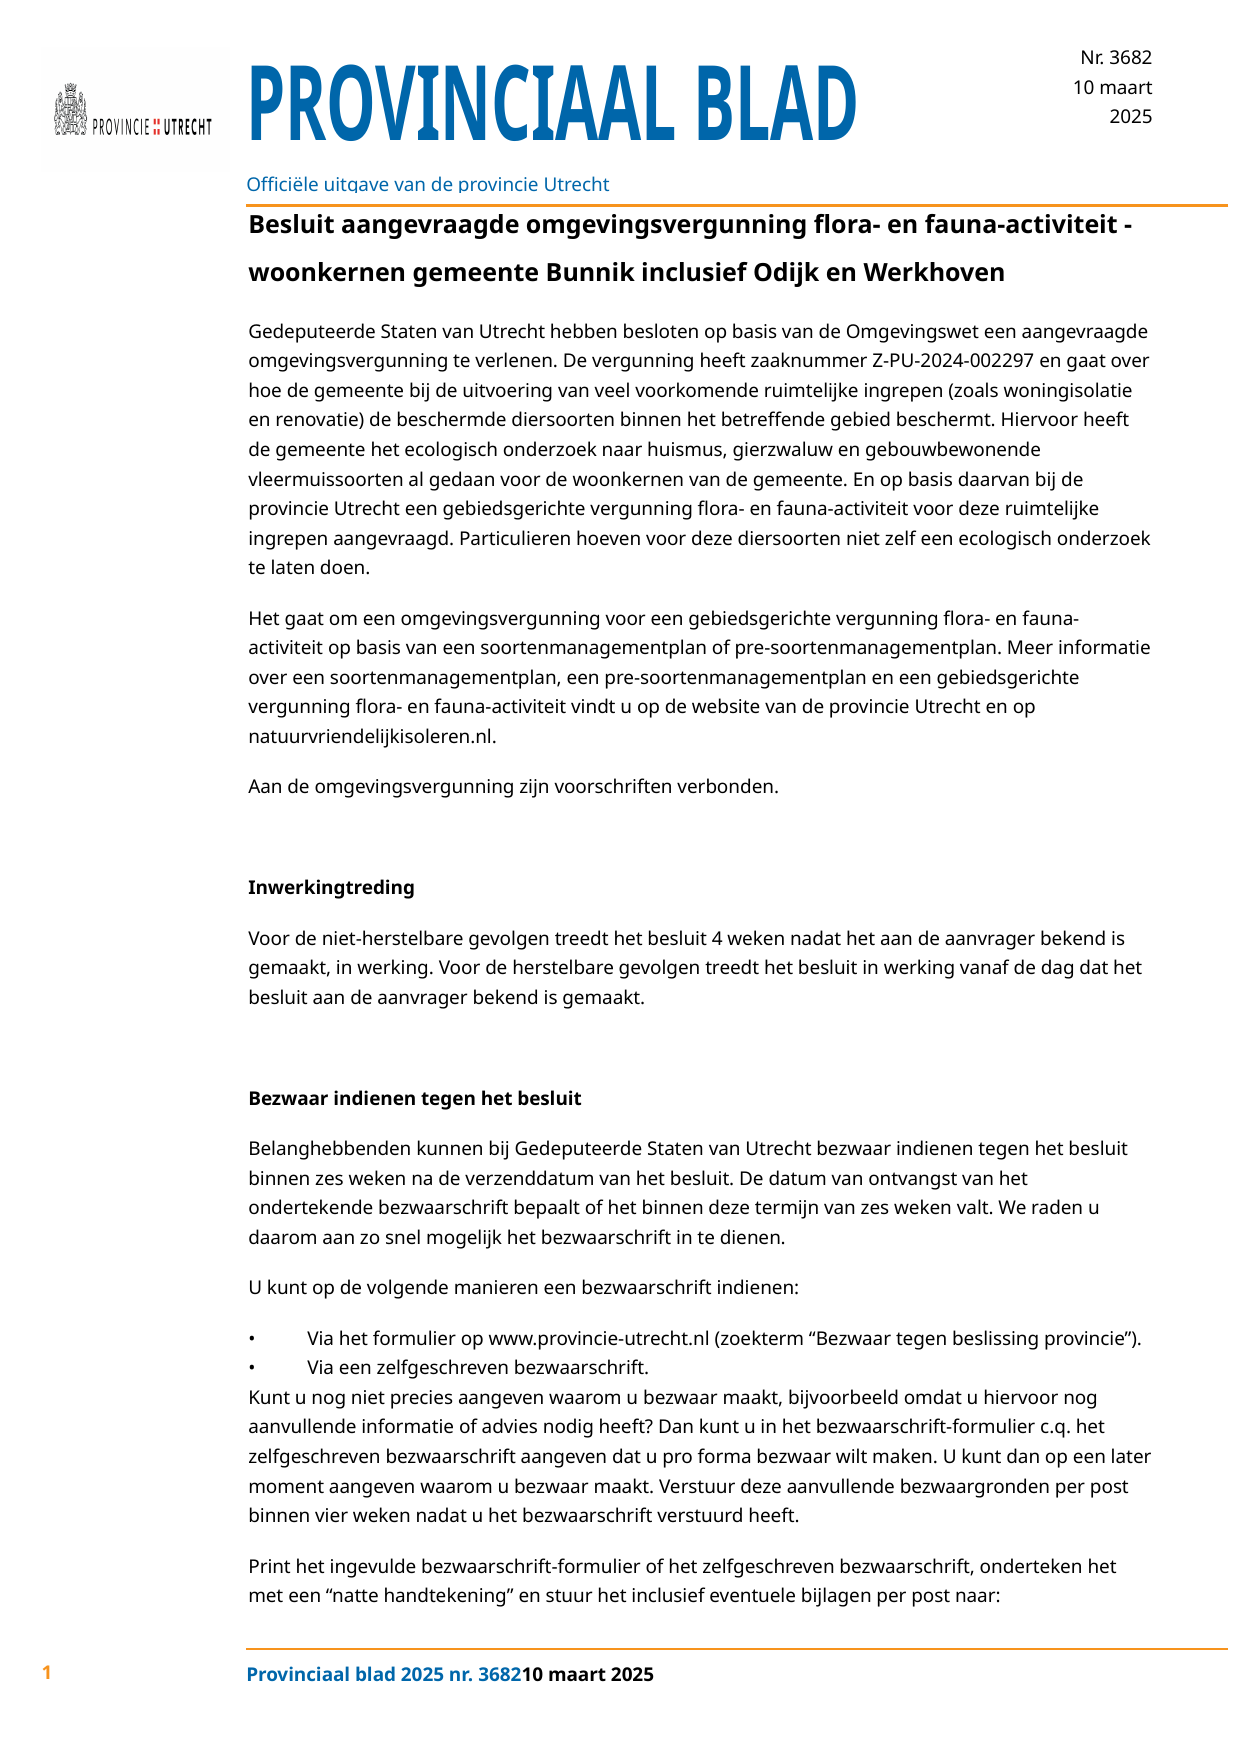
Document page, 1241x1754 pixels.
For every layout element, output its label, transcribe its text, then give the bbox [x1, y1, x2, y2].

picture [41, 47, 231, 172]
text U kunt op de volgende manieren een bezwaarschrift indienen: [248, 1274, 1152, 1300]
text Besluit aangevraagde omgevingsvergunning flora- en fauna-activiteit - woonkernen gemeente Bunnik inclusief Odijk en Werkhoven [248, 207, 1152, 288]
list Via het formulier op www.provincie-utrecht.nl (zoekterm “Bezwaar tegen beslissing provincie”). [248, 1325, 1152, 1351]
list Via een zelfgeschreven bezwaarschrift. [248, 1354, 1152, 1380]
text Print het ingevulde bezwaarschrift-formulier of het zelfgeschreven bezwaarschrift, onderteken het met een “natte handtekening” en stuur het inclusief eventuele bijlagen per post naar: [248, 1553, 1152, 1608]
text Belanghebbenden kunnen bij Gedeputeerde Staten van Utrecht bezwaar indienen tegen het besluit binnen zes weken na de verzenddatum van het besluit. De datum van ontvangst van het ondertekende bezwaarschrift bepaalt of het binnen deze termijn van zes weken valt. We raden u daarom aan zo snel mogelijk het bezwaarschrift in te dienen. [248, 1135, 1152, 1250]
text Aan de omgevingsvergunning zijn voorschriften verbonden. [248, 774, 1152, 799]
text Inwerkingtreding [248, 874, 1152, 900]
text Kunt u nog niet precies aangeven waarom u bezwaar maakt, bijvoorbeeld omdat u hiervoor nog aanvullende informatie of advies nodig heeft? Dan kunt u in het bezwaarschrift-formulier c.q. het zelfgeschreven bezwaarschrift aangeven dat u pro forma bezwaar wilt maken. U kunt dan op een later moment aangeven waarom u bezwaar maakt. Verstuur deze aanvullende bezwaargronden per post binnen vier weken nadat u het bezwaarschrift verstuurd heeft. [248, 1384, 1152, 1528]
text Het gaat om een omgevingsvergunning voor een gebiedsgerichte vergunning flora- en fauna-activiteit op basis van een soortenmanagementplan of pre-soortenmanagementplan. Meer informatie over een soortenmanagementplan, een pre-soortenmanagementplan en een gebiedsgerichte vergunning flora- en fauna-activiteit vindt u op de website van de provincie Utrecht en op natuurvriendelijkisoleren.nl. [248, 605, 1152, 749]
text Voor de niet-herstelbare gevolgen treedt het besluit 4 weken nadat het aan de aanvrager bekend is gemaakt, in werking. Voor de herstelbare gevolgen treedt het besluit in werking vanaf de dag dat het besluit aan de aanvrager bekend is gemaakt. [248, 925, 1152, 1010]
text Bezwaar indienen tegen het besluit [248, 1085, 1152, 1111]
text Gedeputeerde Staten van Utrecht hebben besloten op basis van de Omgevingswet een aangevraagde omgevingsvergunning te verlenen. De vergunning heeft zaaknummer Z-PU-2024-002297 en gaat over hoe de gemeente bij de uitvoering van veel voorkomende ruimtelijke ingrepen (zoals woningisolatie en renovatie) de beschermde diersoorten binnen het betreffende gebied beschermt. Hiervoor heeft de gemeente het ecologisch onderzoek naar huismus, gierzwaluw en gebouwbewonende vleermuissoorten al gedaan voor de woonkernen van de gemeente. En op basis daarvan bij de provincie Utrecht een gebiedsgerichte vergunning flora- en fauna-activiteit voor deze ruimtelijke ingrepen aangevraagd. Particulieren hoeven voor deze diersoorten niet zelf een ecologisch onderzoek te laten doen. [248, 318, 1152, 580]
